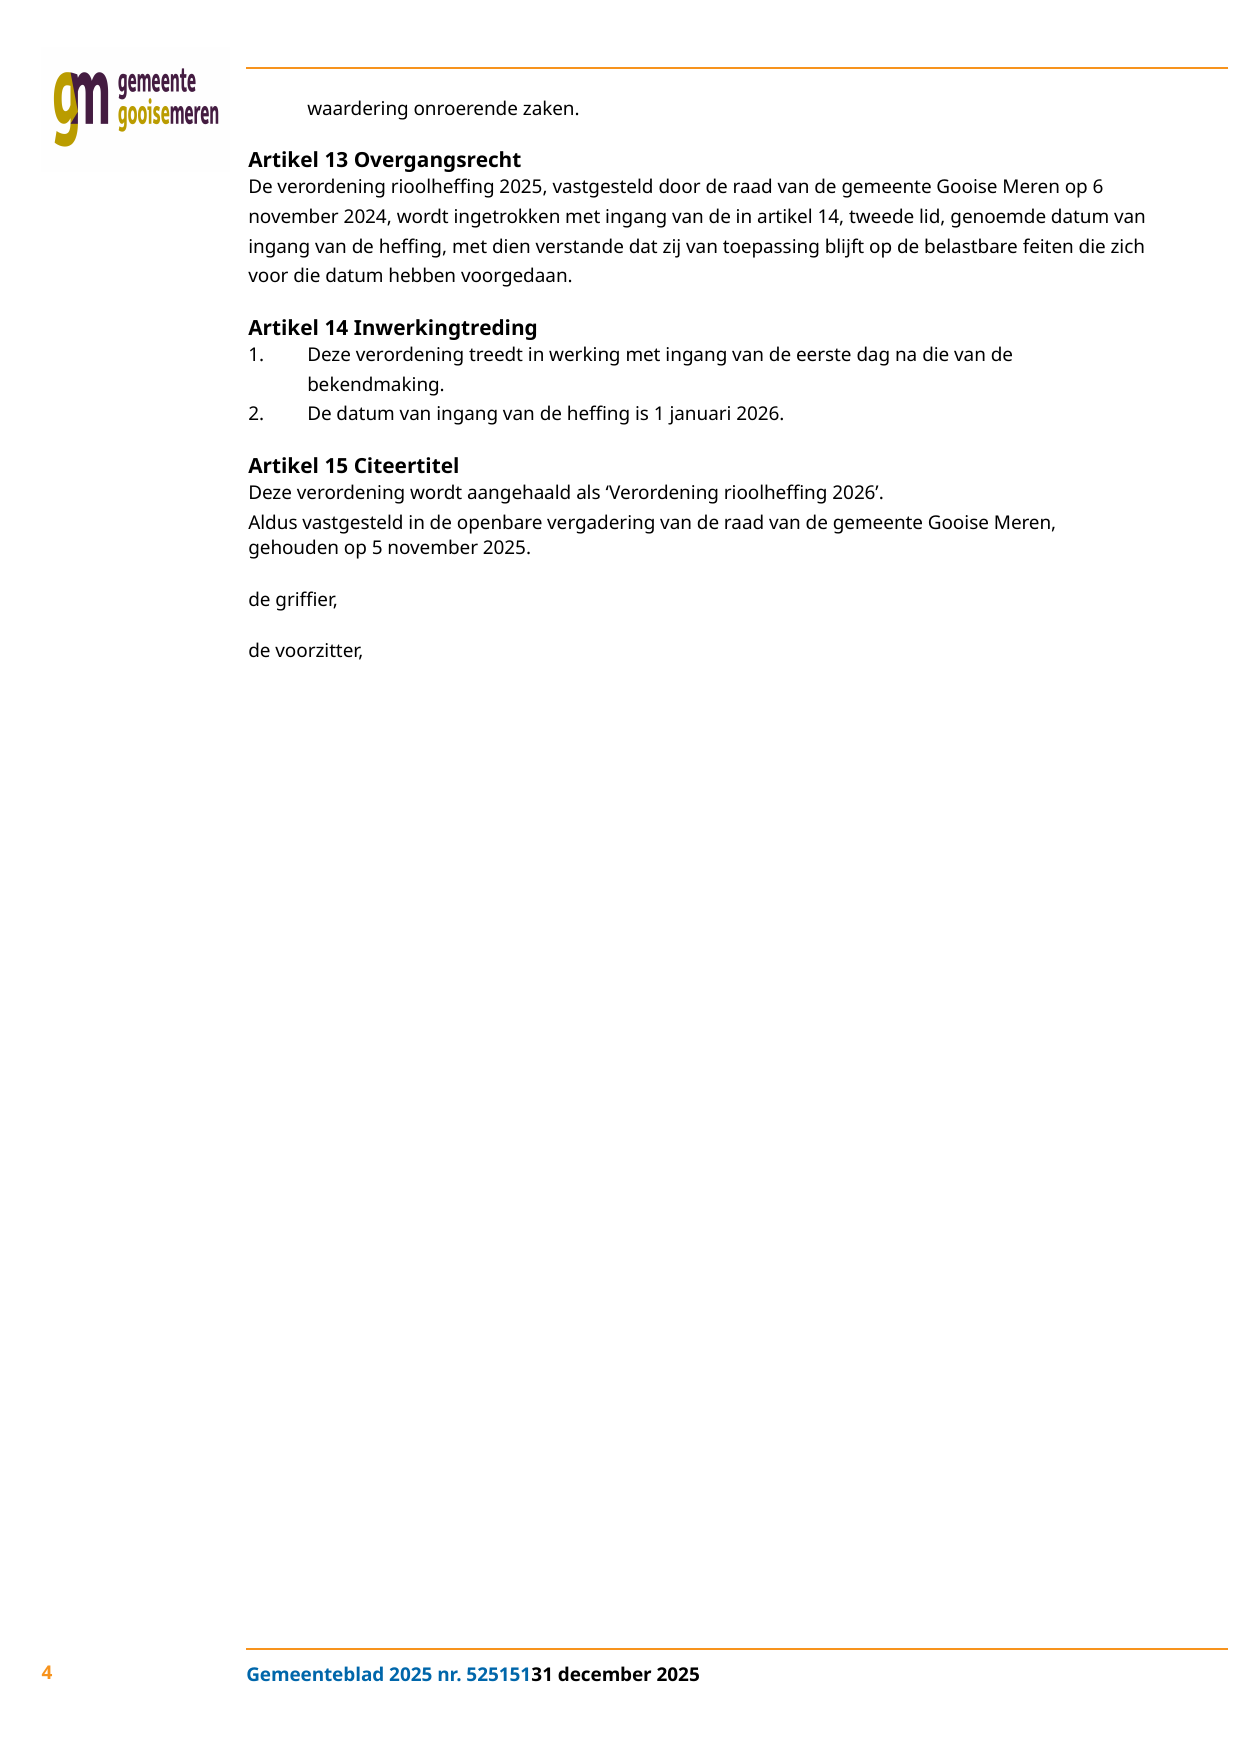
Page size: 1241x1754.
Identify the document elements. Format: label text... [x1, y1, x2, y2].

list Deze verordening treedt in werking met ingang van de eerste dag na die van de bekendmaking. [248, 341, 1152, 397]
text de griffier, [248, 586, 1152, 612]
text Deze verordening wordt aangehaald als ‘Verordening rioolheffing 2026’. [248, 479, 1152, 505]
text Aldus vastgesteld in de openbare vergadering van de raad van de gemeente Gooise Meren, gehouden op 5 november 2025. [248, 509, 1152, 560]
text de voorzitter, [248, 637, 1152, 663]
text Artikel 14 Inwerkingtreding [248, 313, 1152, 341]
text Artikel 13 Overgangsrecht [248, 145, 1152, 174]
list waardering onroerende zaken. [248, 95, 1152, 121]
list De datum van ingang van de heffing is 1 januari 2026. [248, 400, 1152, 426]
picture [41, 47, 231, 172]
text Artikel 15 Citeertitel [248, 451, 1152, 479]
text De verordening rioolheffing 2025, vastgesteld door de raad van de gemeente Gooise Meren op 6 november 2024, wordt ingetrokken met ingang van de in artikel 14, tweede lid, genoemde datum van ingang van de heffing, met dien verstande dat zij van toepassing blijft op de belastbare feiten die zich voor die datum hebben voorgedaan. [248, 174, 1152, 288]
